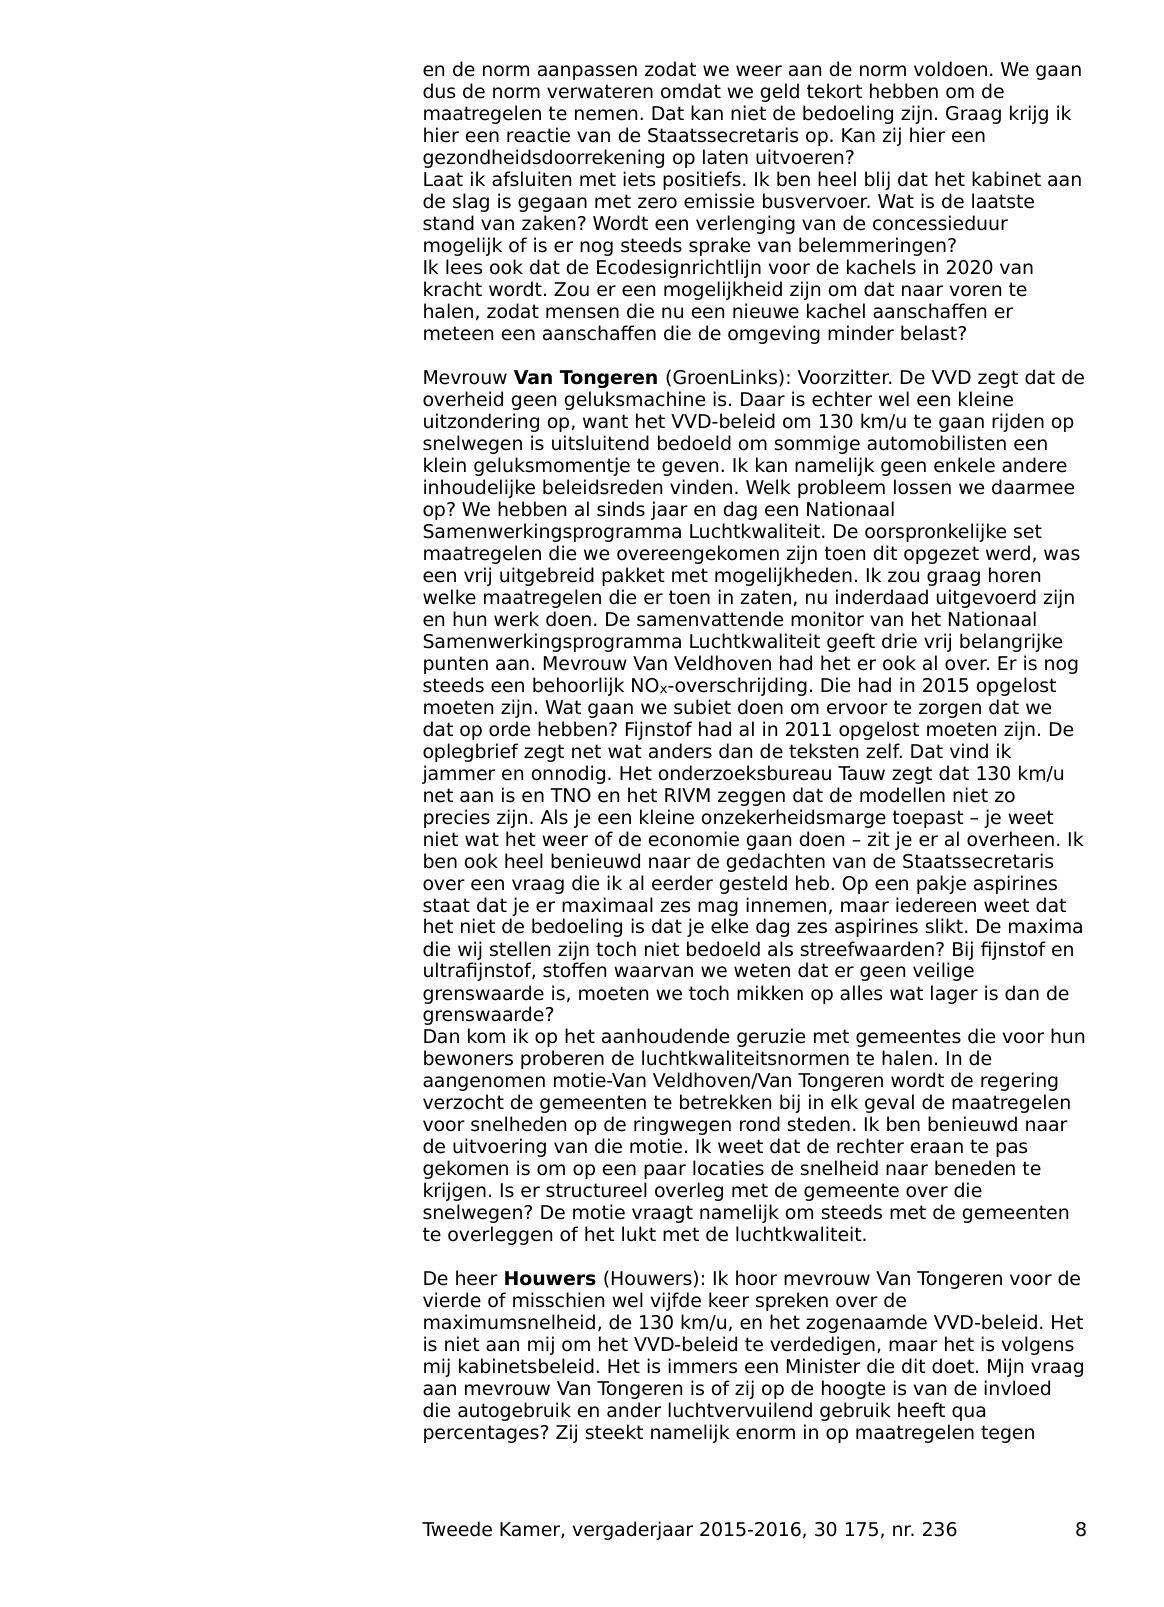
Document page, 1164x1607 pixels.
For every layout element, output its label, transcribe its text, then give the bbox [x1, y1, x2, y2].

text en de norm aanpassen zodat we weer aan de norm voldoen. We gaan dus de norm verwateren omdat we geld tekort hebben om de maatregelen te nemen. Dat kan niet de bedoeling zijn. Graag krijg ik hier een reactie van de Staatssecretaris op. Kan zij hier een gezondheidsdoorrekening op laten uitvoeren? [422, 59, 1087, 169]
text Laat ik afsluiten met iets positiefs. Ik ben heel blij dat het kabinet aan de slag is gegaan met zero emissie busvervoer. Wat is de laatste stand van zaken? Wordt een verlenging van de concessieduur mogelijk of is er nog steeds sprake van belemmeringen? [422, 169, 1087, 257]
text Dan kom ik op het aanhoudende geruzie met gemeentes die voor hun bewoners proberen de luchtkwaliteitsnormen te halen. In de aangenomen motie-Van Veldhoven/Van Tongeren wordt de regering verzocht de gemeenten te betrekken bij in elk geval de maatregelen voor snelheden op de ringwegen rond steden. Ik ben benieuwd naar de uitvoering van die motie. Ik weet dat de rechter eraan te pas gekomen is om op een paar locaties de snelheid naar beneden te krijgen. Is er structureel overleg met de gemeente over die snelwegen? De motie vraagt namelijk om steeds met de gemeenten te overleggen of het lukt met de luchtkwaliteit. [422, 1026, 1087, 1246]
text De heer Houwers (Houwers): Ik hoor mevrouw Van Tongeren voor de vierde of misschien wel vijfde keer spreken over de maximumsnelheid, de 130 km/u, en het zogenaamde VVD-beleid. Het is niet aan mij om het VVD-beleid te verdedigen, maar het is volgens mij kabinetsbeleid. Het is immers een Minister die dit doet. Mijn vraag aan mevrouw Van Tongeren is of zij op de hoogte is van de invloed die autogebruik en ander luchtvervuilend gebruik heeft qua percentages? Zij steekt namelijk enorm in op maatregelen tegen [422, 1268, 1087, 1444]
text Mevrouw Van Tongeren (GroenLinks): Voorzitter. De VVD zegt dat de overheid geen geluksmachine is. Daar is echter wel een kleine uitzondering op, want het VVD-beleid om 130 km/u te gaan rijden op snelwegen is uitsluitend bedoeld om sommige automobilisten een klein geluksmomentje te geven. Ik kan namelijk geen enkele andere inhoudelijke beleidsreden vinden. Welk probleem lossen we daarmee op? We hebben al sinds jaar en dag een Nationaal Samenwerkingsprogramma Luchtkwaliteit. De oorspronkelijke set maatregelen die we overeengekomen zijn toen dit opgezet werd, was een vrij uitgebreid pakket met mogelijkheden. Ik zou graag horen welke maatregelen die er toen in zaten, nu inderdaad uitgevoerd zijn en hun werk doen. De samenvattende monitor van het Nationaal Samenwerkingsprogramma Luchtkwaliteit geeft drie vrij belangrijke punten aan. Mevrouw Van Veldhoven had het er ook al over. Er is nog steeds een behoorlijk NOx-overschrijding. Die had in 2015 opgelost moeten zijn. Wat gaan we subiet doen om ervoor te zorgen dat we dat op orde hebben? Fijnstof had al in 2011 opgelost moeten zijn. De oplegbrief zegt net wat anders dan de teksten zelf. Dat vind ik jammer en onnodig. Het onderzoeksbureau Tauw zegt dat 130 km/u net aan is en TNO en het RIVM zeggen dat de modellen niet zo precies zijn. Als je een kleine onzekerheidsmarge toepast – je weet niet wat het weer of de economie gaan doen – zit je er al overheen. Ik ben ook heel benieuwd naar de gedachten van de Staatssecretaris over een vraag die ik al eerder gesteld heb. Op een pakje aspirines staat dat je er maximaal zes mag innemen, maar iedereen weet dat het niet de bedoeling is dat je elke dag zes aspirines slikt. De maxima die wij stellen zijn toch niet bedoeld als streefwaarden? Bij fijnstof en ultrafijnstof, stoffen waarvan we weten dat er geen veilige grenswaarde is, moeten we toch mikken op alles wat lager is dan de grenswaarde? [422, 367, 1087, 1026]
text Ik lees ook dat de Ecodesignrichtlijn voor de kachels in 2020 van kracht wordt. Zou er een mogelijkheid zijn om dat naar voren te halen, zodat mensen die nu een nieuwe kachel aanschaffen er meteen een aanschaffen die de omgeving minder belast? [422, 257, 1087, 345]
